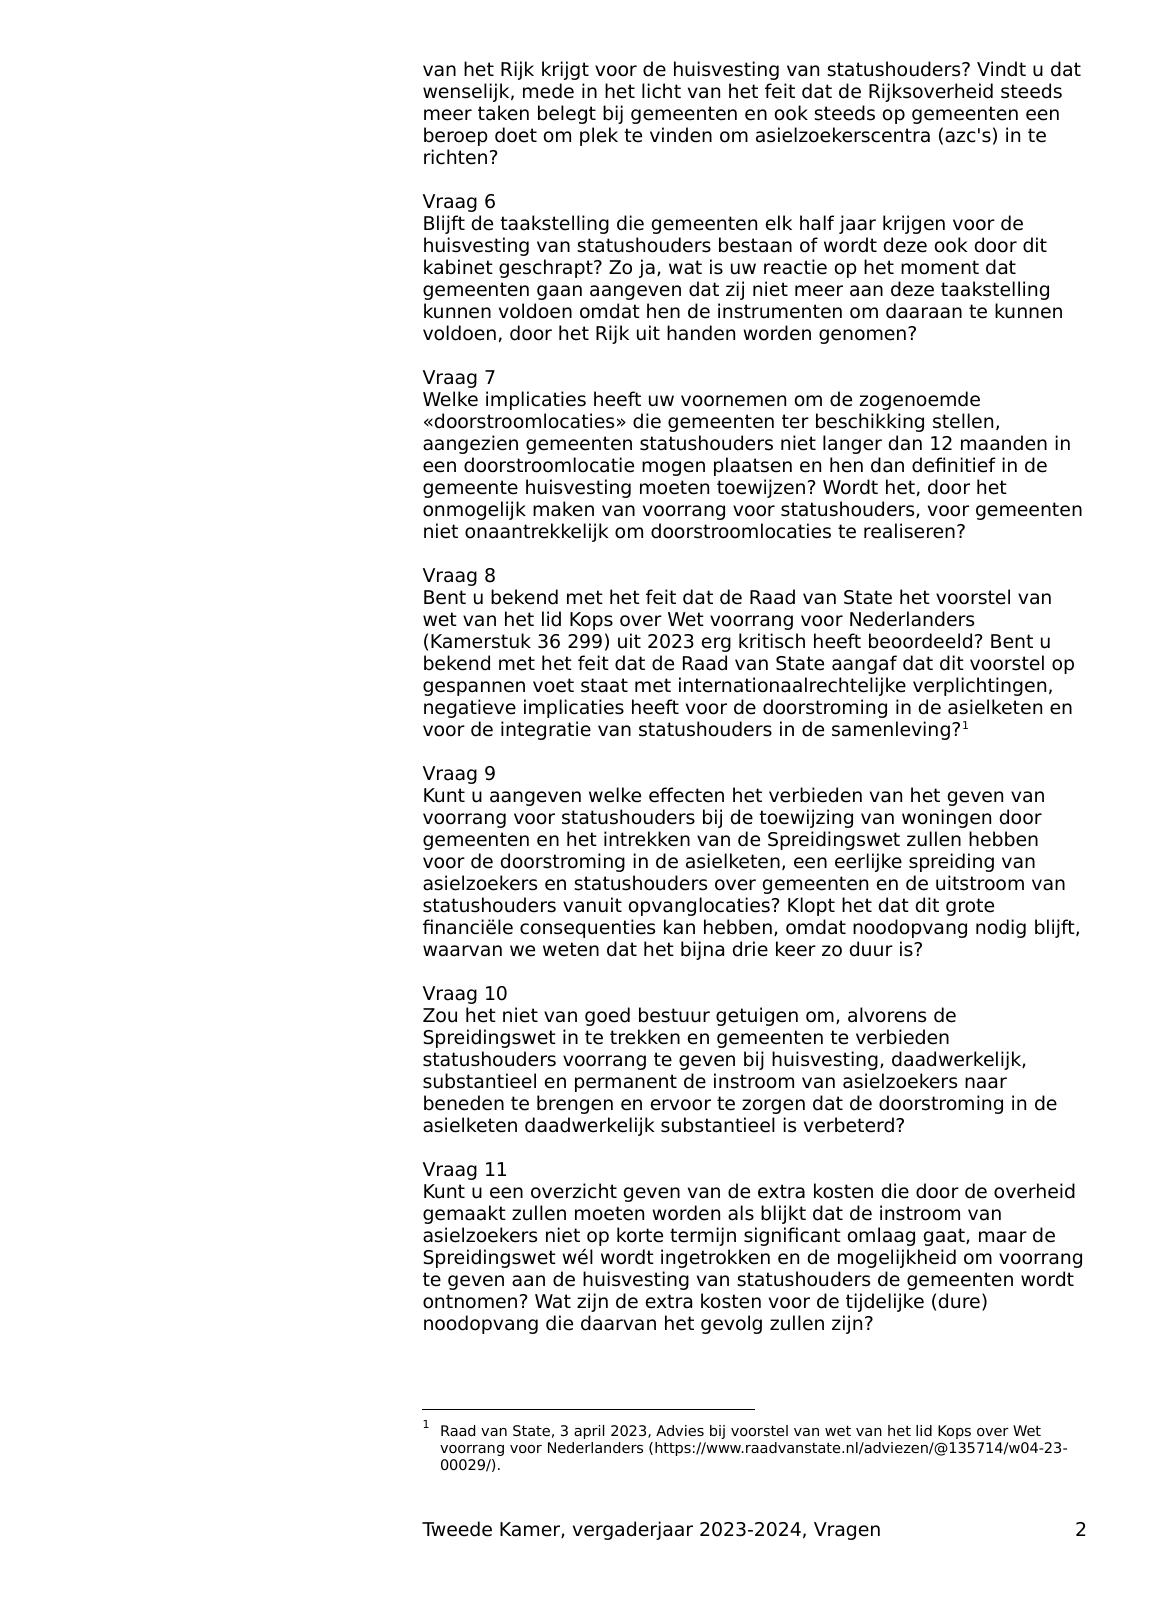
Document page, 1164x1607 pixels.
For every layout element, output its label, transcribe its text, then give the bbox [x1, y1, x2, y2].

text Vraag 7 [422, 367, 1087, 389]
text Blijft de taakstelling die gemeenten elk half jaar krijgen voor de huisvesting van statushouders bestaan of wordt deze ook door dit kabinet geschrapt? Zo ja, wat is uw reactie op het moment dat gemeenten gaan aangeven dat zij niet meer aan deze taakstelling kunnen voldoen omdat hen de instrumenten om daaraan te kunnen voldoen, door het Rijk uit handen worden genomen? [422, 213, 1087, 345]
text Vraag 10 [422, 983, 1087, 1005]
text Bent u bekend met het feit dat de Raad van State het voorstel van wet van het lid Kops over Wet voorrang voor Nederlanders (Kamerstuk 36 299) uit 2023 erg kritisch heeft beoordeeld? Bent u bekend met het feit dat de Raad van State aangaf dat dit voorstel op gespannen voet staat met internationaalrechtelijke verplichtingen, negatieve implicaties heeft voor de doorstroming in de asielketen en voor de integratie van statushouders in de samenleving? [422, 587, 1087, 741]
text van het Rijk krijgt voor de huisvesting van statushouders? Vindt u dat wenselijk, mede in het licht van het feit dat de Rijksoverheid steeds meer taken belegt bij gemeenten en ook steeds op gemeenten een beroep doet om plek te vinden om asielzoekerscentra (azc's) in te richten? [422, 59, 1087, 169]
text Kunt u aangeven welke effecten het verbieden van het geven van voorrang voor statushouders bij de toewijzing van woningen door gemeenten en het intrekken van de Spreidingswet zullen hebben voor de doorstroming in de asielketen, een eerlijke spreiding van asielzoekers en statushouders over gemeenten en de uitstroom van statushouders vanuit opvanglocaties? Klopt het dat dit grote financiële consequenties kan hebben, omdat noodopvang nodig blijft, waarvan we weten dat het bijna drie keer zo duur is? [422, 785, 1087, 961]
text Raad van State, 3 april 2023, Advies bij voorstel van wet van het lid Kops over Wet voorrang voor Nederlanders (https://www.raadvanstate.nl/adviezen/@135714/w04-23-00029/). [422, 1418, 1087, 1474]
text Kunt u een overzicht geven van de extra kosten die door de overheid gemaakt zullen moeten worden als blijkt dat de instroom van asielzoekers niet op korte termijn significant omlaag gaat, maar de Spreidingswet wél wordt ingetrokken en de mogelijkheid om voorrang te geven aan de huisvesting van statushouders de gemeenten wordt ontnomen? Wat zijn de extra kosten voor de tijdelijke (dure) noodopvang die daarvan het gevolg zullen zijn? [422, 1181, 1087, 1335]
text Vraag 9 [422, 763, 1087, 785]
text Vraag 8 [422, 565, 1087, 587]
text Vraag 6 [422, 191, 1087, 213]
text Zou het niet van goed bestuur getuigen om, alvorens de Spreidingswet in te trekken en gemeenten te verbieden statushouders voorrang te geven bij huisvesting, daadwerkelijk, substantieel en permanent de instroom van asielzoekers naar beneden te brengen en ervoor te zorgen dat de doorstroming in de asielketen daadwerkelijk substantieel is verbeterd? [422, 1005, 1087, 1137]
text Welke implicaties heeft uw voornemen om de zogenoemde «doorstroomlocaties» die gemeenten ter beschikking stellen, aangezien gemeenten statushouders niet langer dan 12 maanden in een doorstroomlocatie mogen plaatsen en hen dan definitief in de gemeente huisvesting moeten toewijzen? Wordt het, door het onmogelijk maken van voorrang voor statushouders, voor gemeenten niet onaantrekkelijk om doorstroomlocaties te realiseren? [422, 389, 1087, 543]
text Vraag 11 [422, 1159, 1087, 1181]
